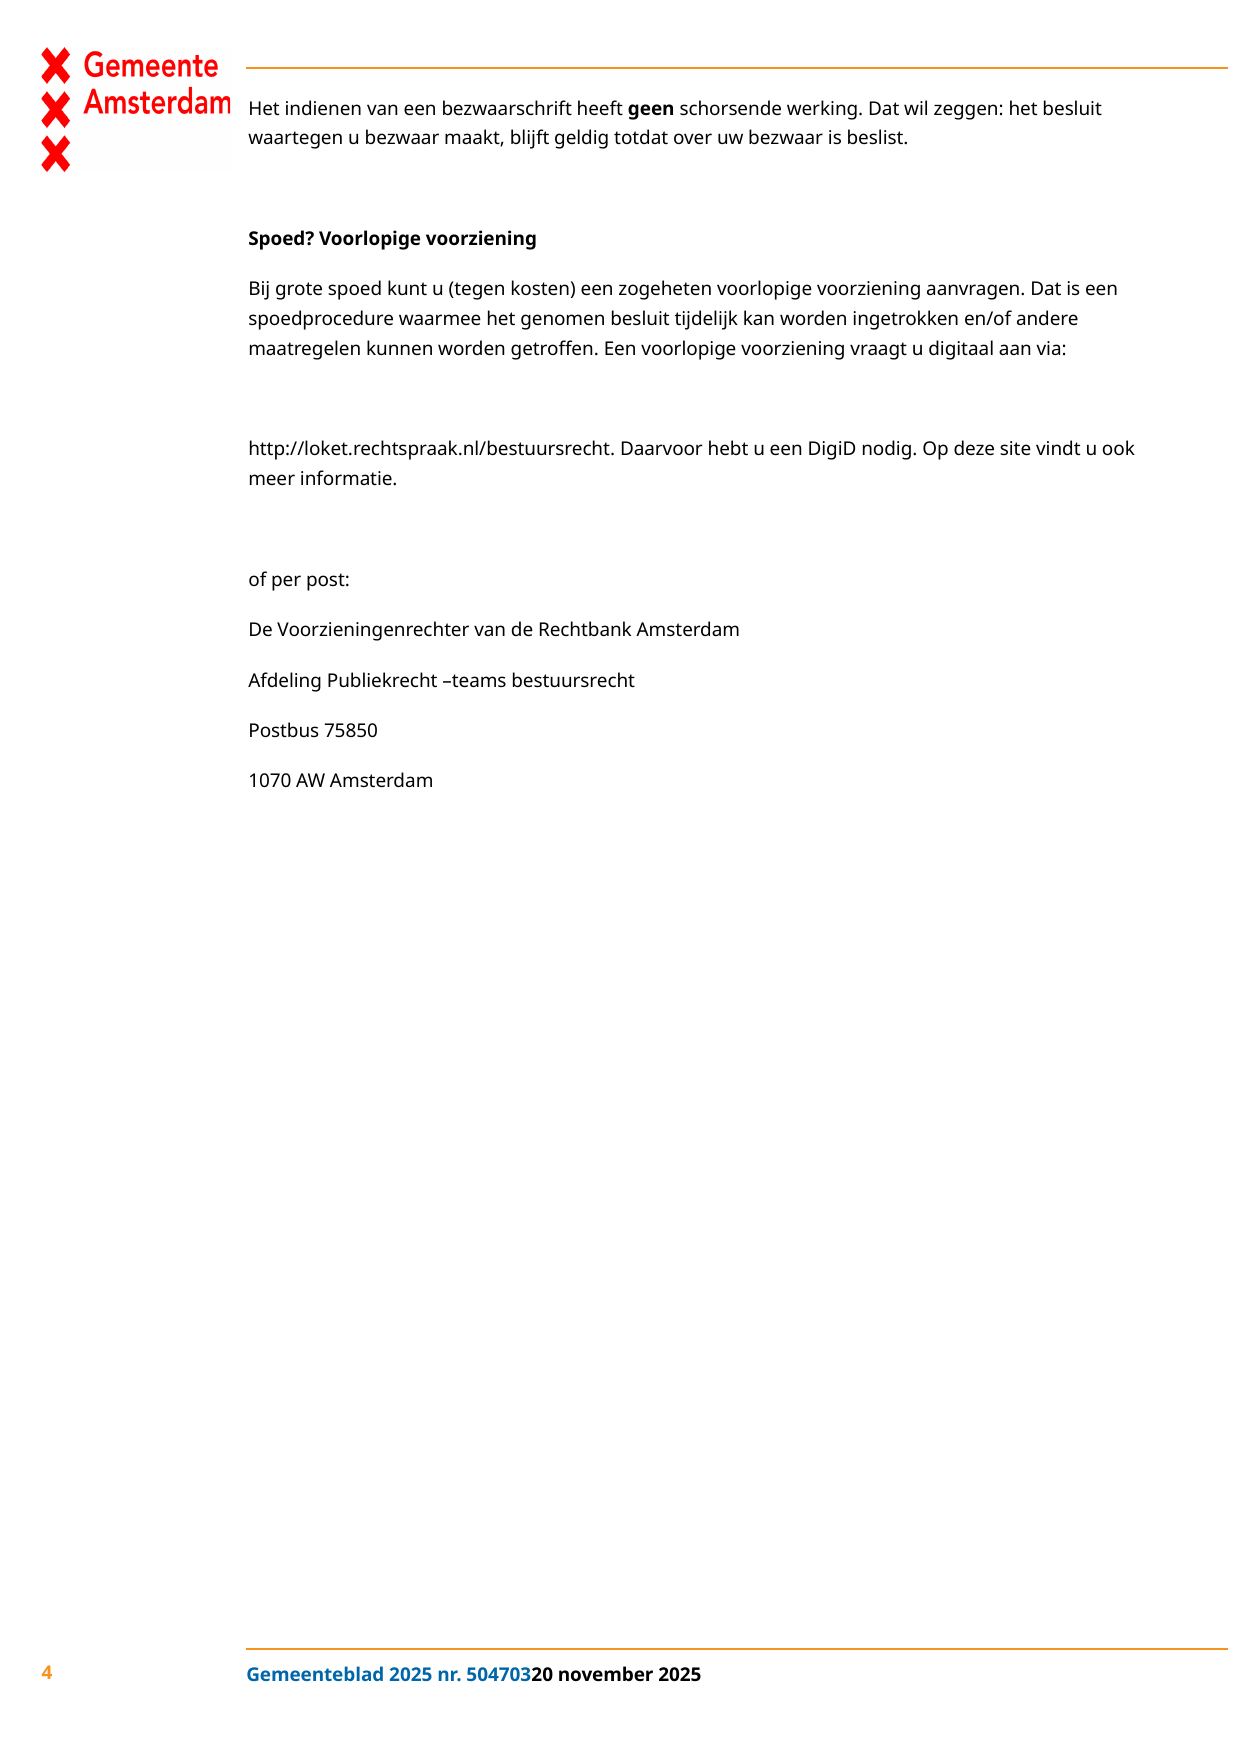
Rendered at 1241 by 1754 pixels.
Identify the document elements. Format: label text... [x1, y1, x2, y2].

text http://loket.rechtspraak.nl/bestuursrecht. Daarvoor hebt u een DigiD nodig. Op deze site vindt u ook meer informatie. [248, 436, 1152, 491]
text of per post: [248, 566, 1152, 592]
text 1070 AW Amsterdam [248, 768, 1152, 793]
picture [41, 47, 231, 172]
text Postbus 75850 [248, 717, 1152, 743]
text Het indienen van een bezwaarschrift heeft geen schorsende werking. Dat wil zeggen: het besluit waartegen u bezwaar maakt, blijft geldig totdat over uw bezwaar is beslist. [248, 95, 1152, 150]
text De Voorzieningenrechter van de Rechtbank Amsterdam [248, 616, 1152, 642]
text Spoed? Voorlopige voorziening [248, 225, 1152, 251]
text Afdeling Publiekrecht –teams bestuursrecht [248, 667, 1152, 693]
text Bij grote spoed kunt u (tegen kosten) een zogeheten voorlopige voorziening aanvragen. Dat is een spoedprocedure waarmee het genomen besluit tijdelijk kan worden ingetrokken en/of andere maatregelen kunnen worden getroffen. Een voorlopige voorziening vraagt u digitaal aan via: [248, 276, 1152, 361]
